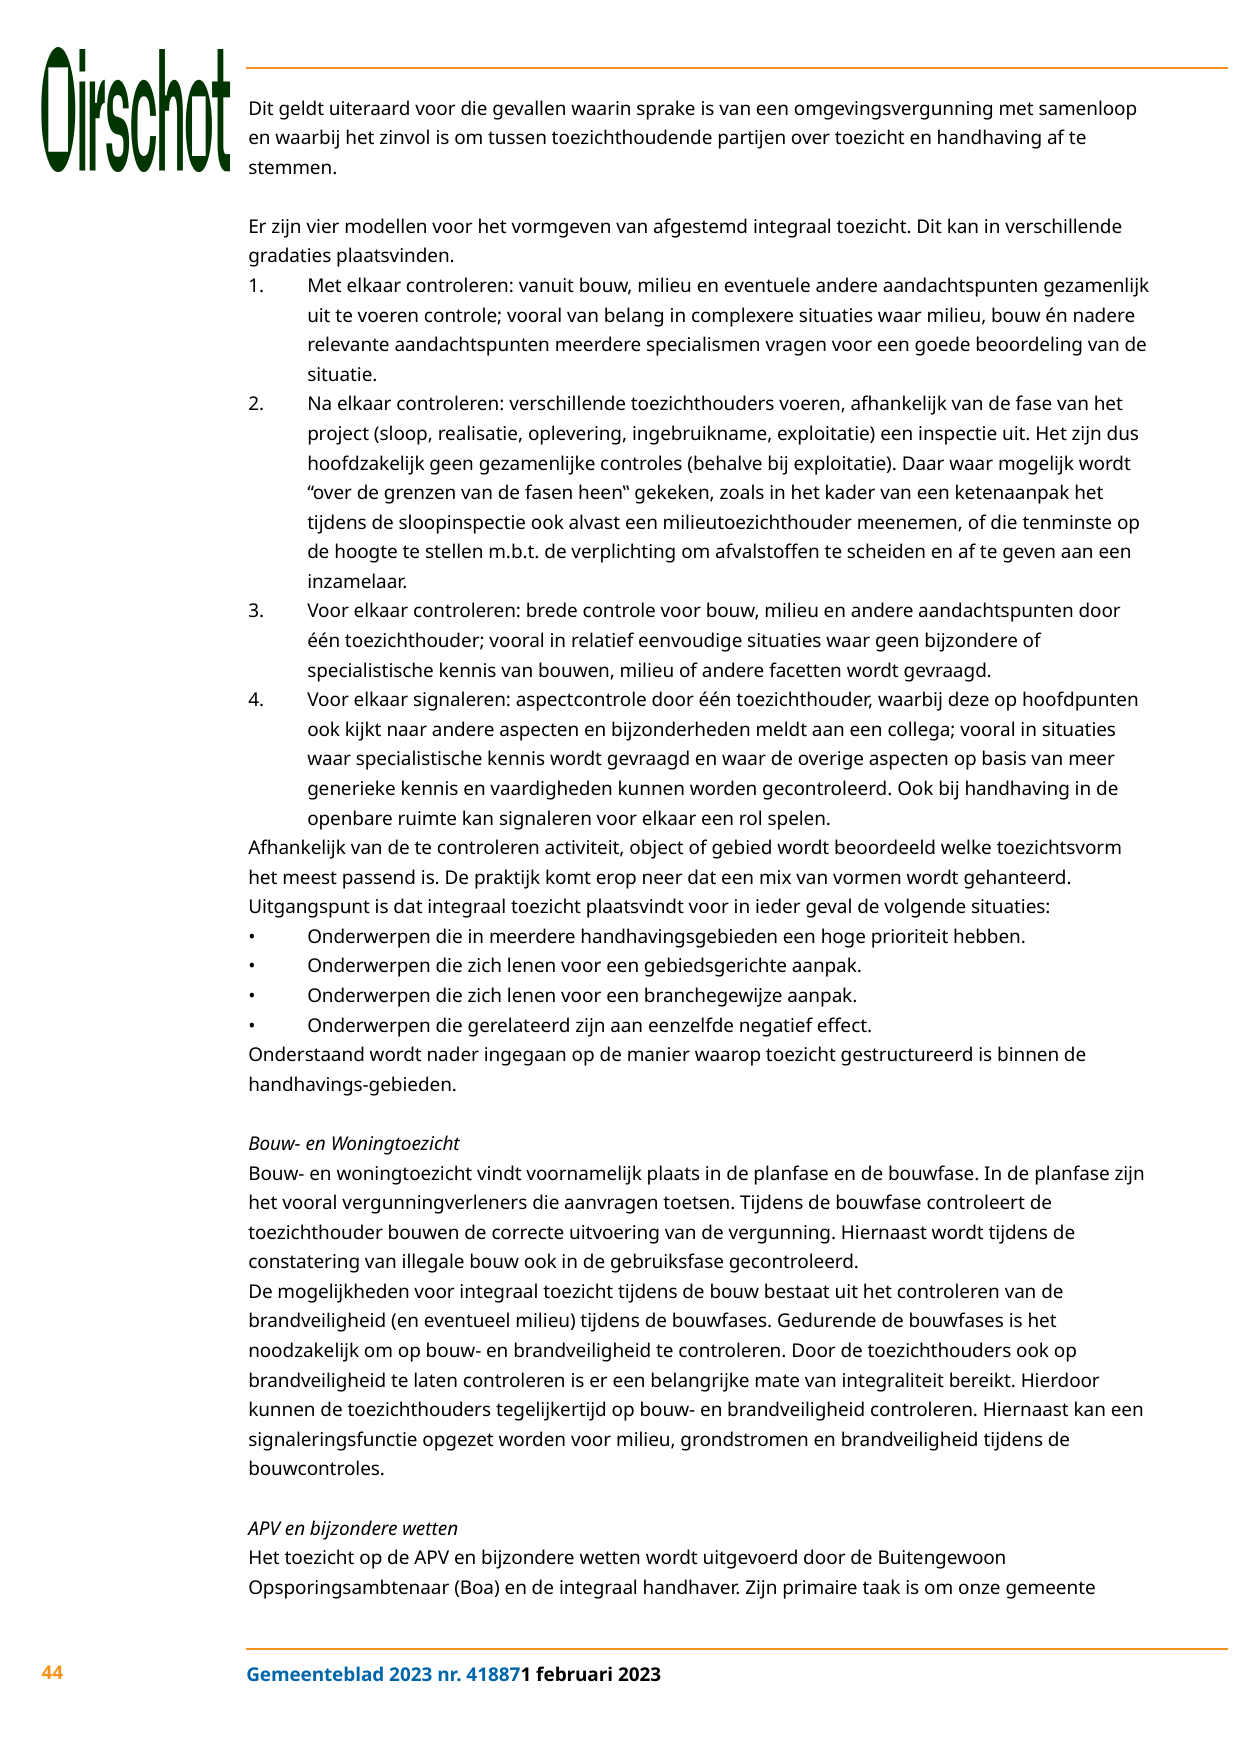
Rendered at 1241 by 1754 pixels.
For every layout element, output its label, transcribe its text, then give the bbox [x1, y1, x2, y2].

text Er zijn vier modellen voor het vormgeven van afgestemd integraal toezicht. Dit kan in verschillende gradaties plaatsvinden. [248, 213, 1152, 268]
text APV en bijzondere wetten [248, 1515, 1152, 1541]
list Met elkaar controleren: vanuit bouw, milieu en eventuele andere aandachtspunten gezamenlijk uit te voeren controle; vooral van belang in complexere situaties waar milieu, bouw én nadere relevante aandachtspunten meerdere specialismen vragen voor een goede beoordeling van de situatie. [248, 272, 1152, 387]
list Voor elkaar controleren: brede controle voor bouw, milieu en andere aandachtspunten door één toezichthouder; vooral in relatief eenvoudige situaties waar geen bijzondere of specialistische kennis van bouwen, milieu of andere facetten wordt gevraagd. [248, 598, 1152, 683]
text Onderstaand wordt nader ingegaan op de manier waarop toezicht gestructureerd is binnen de handhavings-gebieden. [248, 1041, 1152, 1097]
text Dit geldt uiteraard voor die gevallen waarin sprake is van een omgevingsvergunning met samenloop en waarbij het zinvol is om tussen toezichthoudende partijen over toezicht en handhaving af te stemmen. [248, 95, 1152, 180]
list Onderwerpen die in meerdere handhavingsgebieden een hoge prioriteit hebben. [248, 923, 1152, 949]
text Bouw- en Woningtoezicht [248, 1130, 1152, 1156]
text Bouw- en woningtoezicht vindt voornamelijk plaats in de planfase en de bouwfase. In de planfase zijn het vooral vergunningverleners die aanvragen toetsen. Tijdens de bouwfase controleert de toezichthouder bouwen de correcte uitvoering van de vergunning. Hiernaast wordt tijdens de constatering van illegale bouw ook in de gebruiksfase gecontroleerd. [248, 1160, 1152, 1274]
list Onderwerpen die gerelateerd zijn aan eenzelfde negatief effect. [248, 1012, 1152, 1038]
list Onderwerpen die zich lenen voor een gebiedsgerichte aanpak. [248, 953, 1152, 978]
list Onderwerpen die zich lenen voor een branchegewijze aanpak. [248, 982, 1152, 1008]
list Na elkaar controleren: verschillende toezichthouders voeren, afhankelijk van de fase van het project (sloop, realisatie, oplevering, ingebruikname, exploitatie) een inspectie uit. Het zijn dus hoofdzakelijk geen gezamenlijke controles (behalve bij exploitatie). Daar waar mogelijk wordt “over de grenzen van de fasen heen‟ gekeken, zoals in het kader van een ketenaanpak het tijdens de sloopinspectie ook alvast een milieutoezichthouder meenemen, of die tenminste op de hoogte te stellen m.b.t. de verplichting om afvalstoffen te scheiden en af te geven aan een inzamelaar. [248, 391, 1152, 594]
picture [41, 47, 231, 172]
text Het toezicht op de APV en bijzondere wetten wordt uitgevoerd door de Buitengewoon Opsporingsambtenaar (Boa) en de integraal handhaver. Zijn primaire taak is om onze gemeente [248, 1544, 1152, 1600]
list Voor elkaar signaleren: aspectcontrole door één toezichthouder, waarbij deze op hoofdpunten ook kijkt naar andere aspecten en bijzonderheden meldt aan een collega; vooral in situaties waar specialistische kennis wordt gevraagd en waar de overige aspecten op basis van meer generieke kennis en vaardigheden kunnen worden gecontroleerd. Ook bij handhaving in de openbare ruimte kan signaleren voor elkaar een rol spelen. [248, 686, 1152, 831]
text De mogelijkheden voor integraal toezicht tijdens de bouw bestaat uit het controleren van de brandveiligheid (en eventueel milieu) tijdens de bouwfases. Gedurende de bouwfases is het noodzakelijk om op bouw- en brandveiligheid te controleren. Door de toezichthouders ook op brandveiligheid te laten controleren is er een belangrijke mate van integraliteit bereikt. Hierdoor kunnen de toezichthouders tegelijkertijd op bouw- en brandveiligheid controleren. Hiernaast kan een signaleringsfunctie opgezet worden voor milieu, grondstromen en brandveiligheid tijdens de bouwcontroles. [248, 1278, 1152, 1481]
text Afhankelijk van de te controleren activiteit, object of gebied wordt beoordeeld welke toezichtsvorm het meest passend is. De praktijk komt erop neer dat een mix van vormen wordt gehanteerd. Uitgangspunt is dat integraal toezicht plaatsvindt voor in ieder geval de volgende situaties: [248, 834, 1152, 919]
